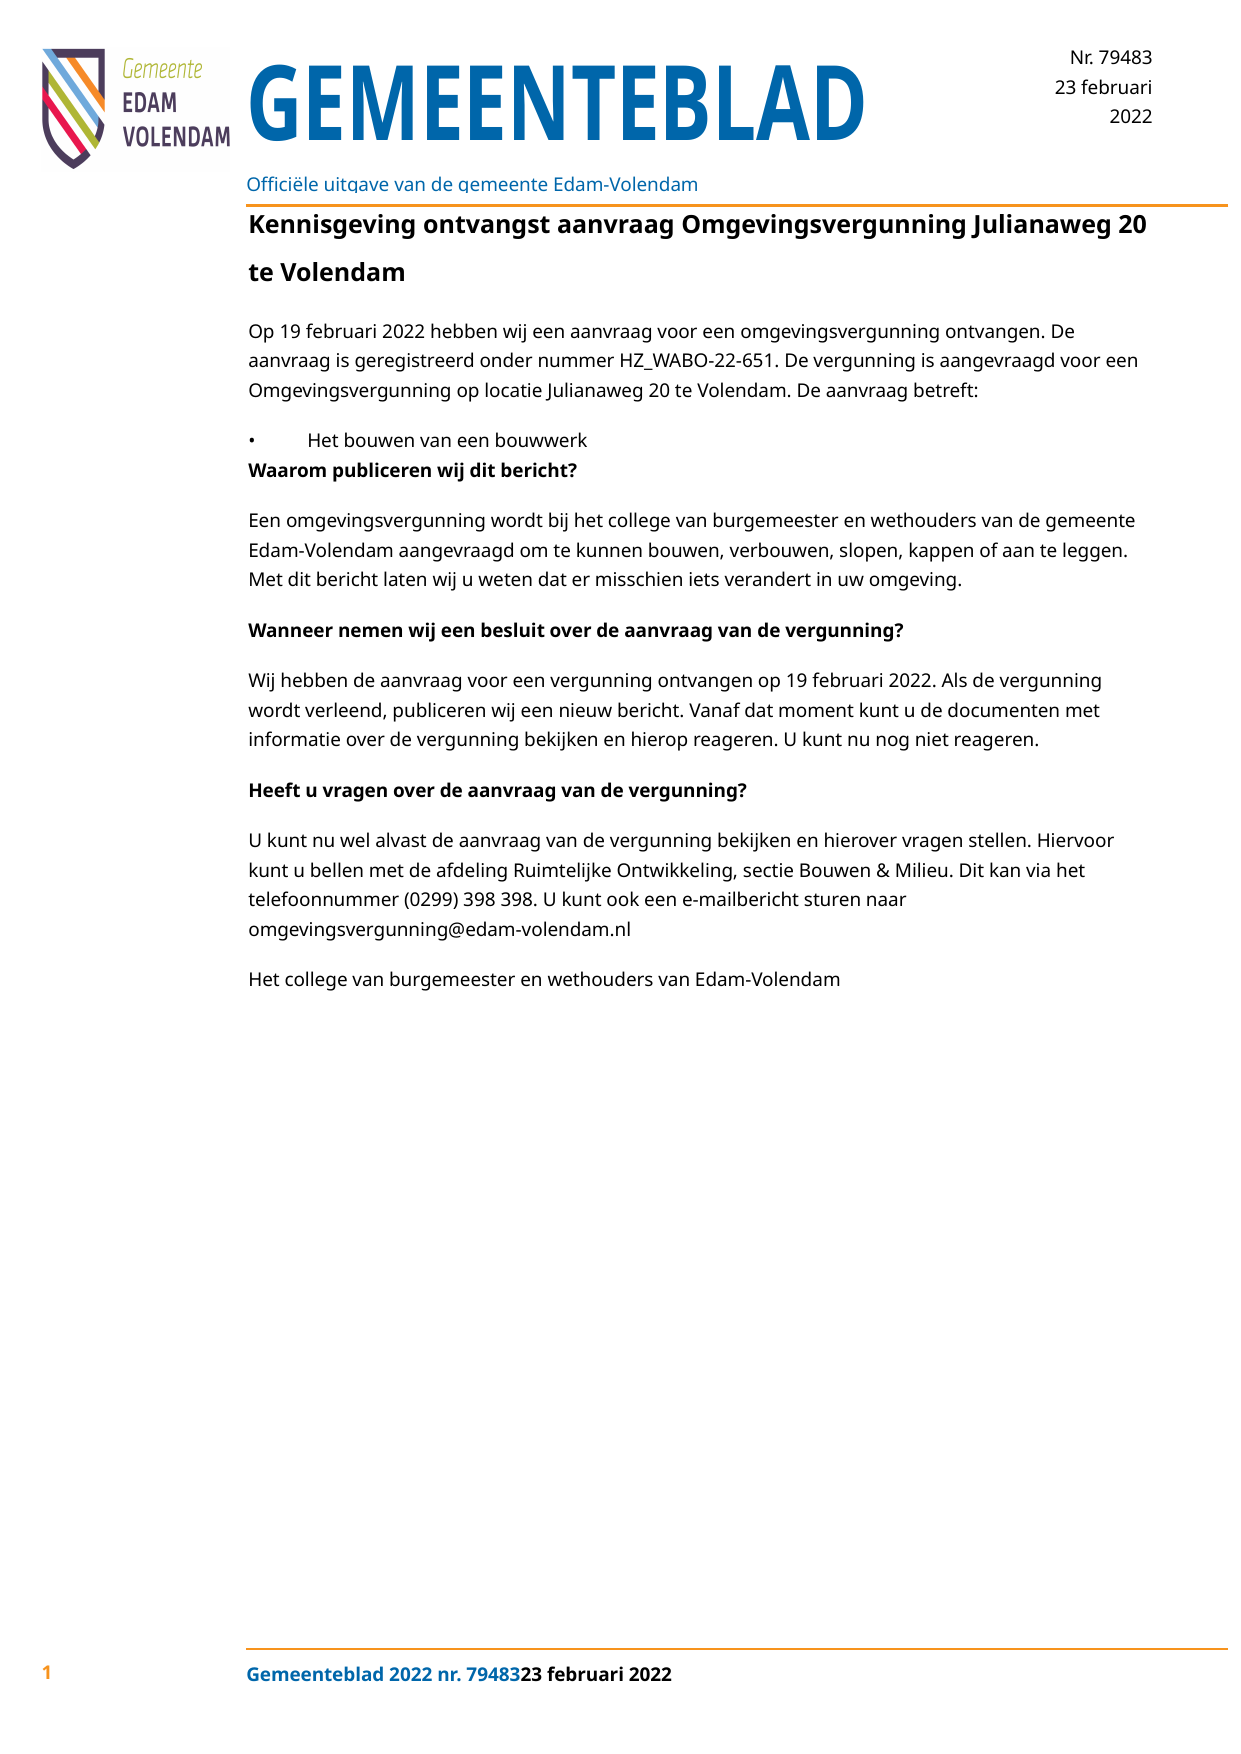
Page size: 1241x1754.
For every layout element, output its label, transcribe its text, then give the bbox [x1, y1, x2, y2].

text Een omgevingsvergunning wordt bij het college van burgemeester en wethouders van de gemeente Edam-Volendam aangevraagd om te kunnen bouwen, verbouwen, slopen, kappen of aan te leggen. Met dit bericht laten wij u weten dat er misschien iets verandert in uw omgeving. [248, 507, 1152, 592]
text Het college van burgemeester en wethouders van Edam-Volendam [248, 967, 1152, 992]
text Waarom publiceren wij dit bericht? [248, 457, 1152, 483]
list Het bouwen van een bouwwerk [248, 427, 1152, 453]
text Op 19 februari 2022 hebben wij een aanvraag voor een omgevingsvergunning ontvangen. De aanvraag is geregistreerd onder nummer HZ_WABO-22-651. De vergunning is aangevraagd voor een Omgevingsvergunning op locatie Julianaweg 20 te Volendam. De aanvraag betreft: [248, 318, 1152, 403]
text Wij hebben de aanvraag voor een vergunning ontvangen op 19 februari 2022. Als de vergunning wordt verleend, publiceren wij een nieuw bericht. Vanaf dat moment kunt u de documenten met informatie over de vergunning bekijken en hierop reageren. U kunt nu nog niet reageren. [248, 667, 1152, 752]
text Heeft u vragen over de aanvraag van de vergunning? [248, 777, 1152, 803]
text U kunt nu wel alvast de aanvraag van de vergunning bekijken en hierover vragen stellen. Hiervoor kunt u bellen met de afdeling Ruimtelijke Ontwikkeling, sectie Bouwen & Milieu. Dit kan via het telefoonnummer (0299) 398 398. U kunt ook een e-mailbericht sturen naar omgevingsvergunning@edam-volendam.nl [248, 827, 1152, 942]
text Kennisgeving ontvangst aanvraag Omgevingsvergunning Julianaweg 20 te Volendam [248, 207, 1152, 288]
picture [41, 47, 231, 172]
text Wanneer nemen wij een besluit over de aanvraag van de vergunning? [248, 617, 1152, 643]
